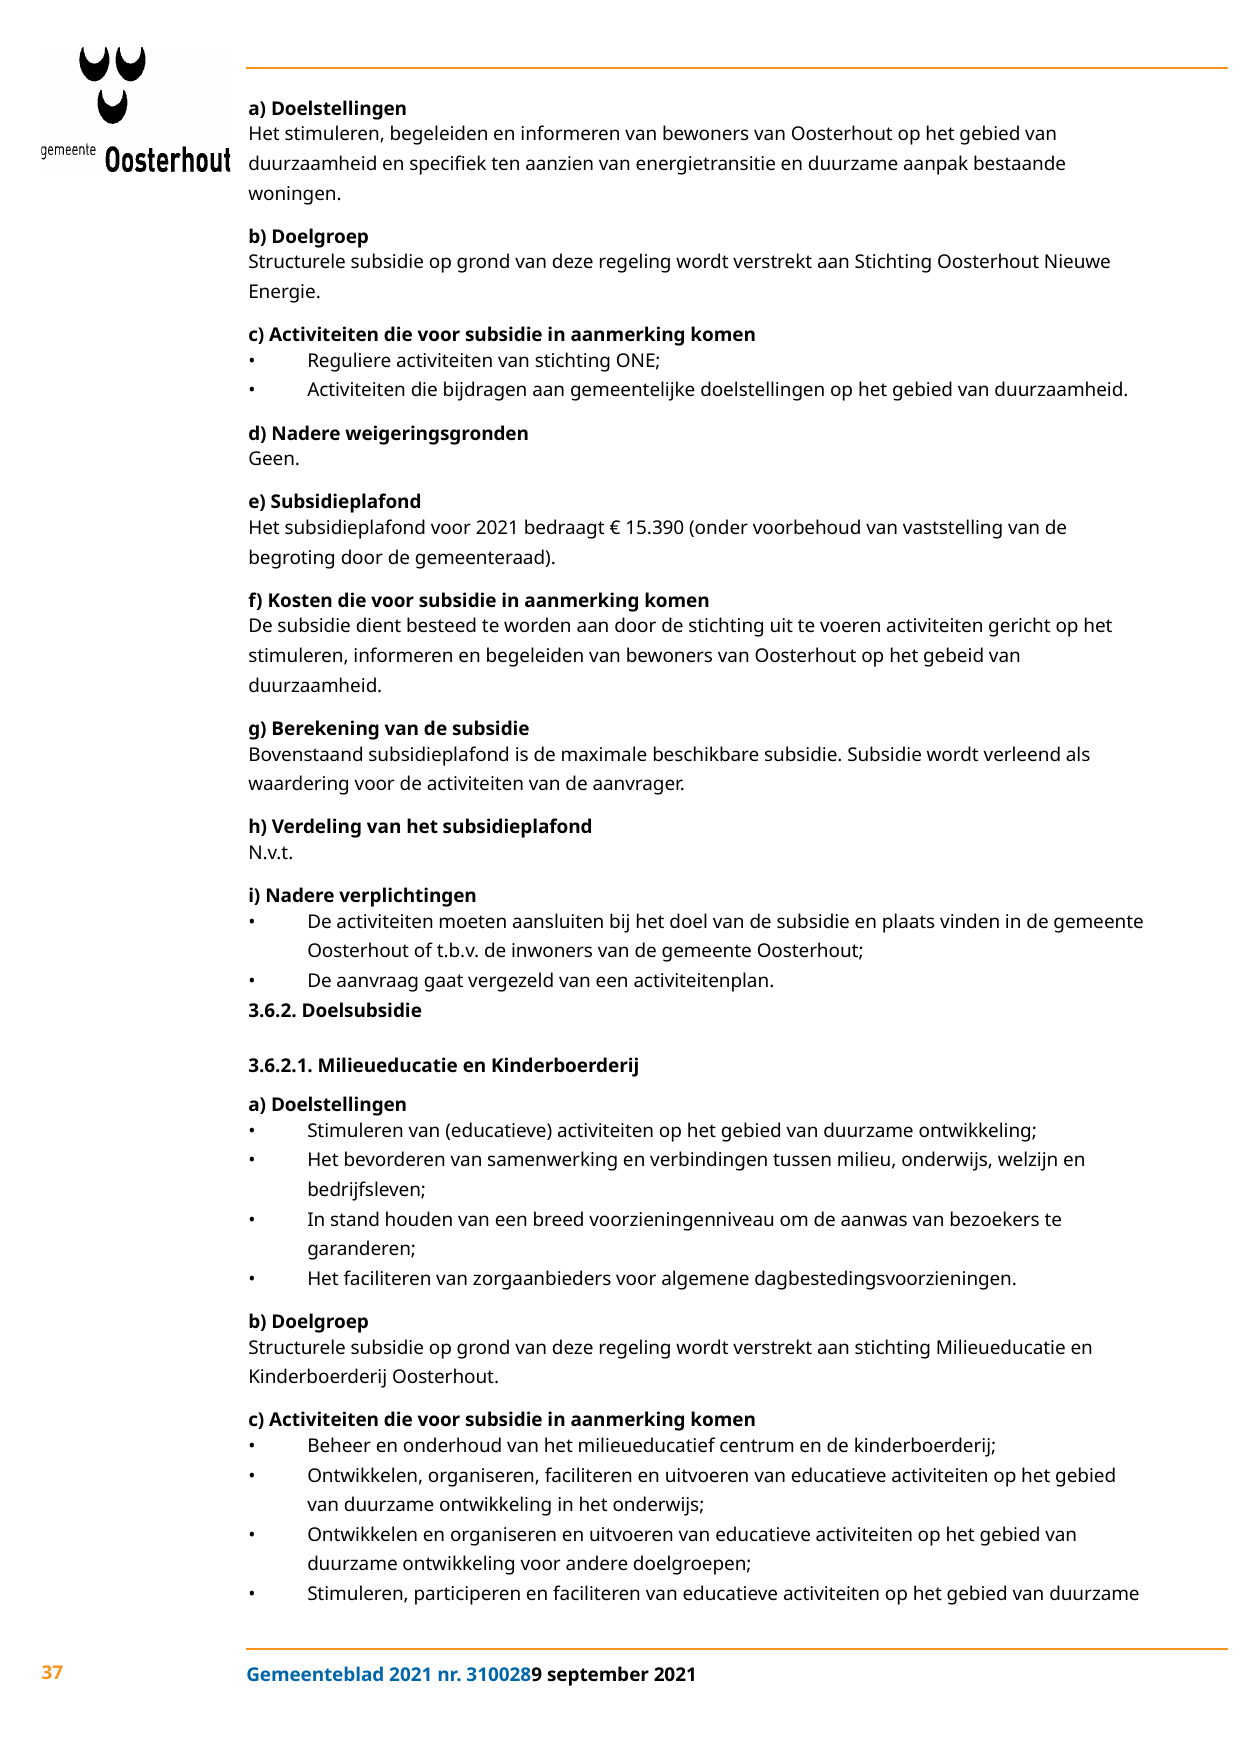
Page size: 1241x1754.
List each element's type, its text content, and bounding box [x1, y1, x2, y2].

list Stimuleren, participeren en faciliteren van educatieve activiteiten op het gebied van duurzame [248, 1580, 1152, 1606]
text b) Doelgroep [248, 1308, 1152, 1334]
list Activiteiten die bijdragen aan gemeentelijke doelstellingen op het gebied van duurzaamheid. [248, 377, 1152, 402]
text Structurele subsidie op grond van deze regeling wordt verstrekt aan Stichting Oosterhout Nieuwe Energie. [248, 248, 1152, 304]
list Het bevorderen van samenwerking en verbindingen tussen milieu, onderwijs, welzijn en bedrijfsleven; [248, 1147, 1152, 1202]
list Ontwikkelen en organiseren en uitvoeren van educatieve activiteiten op het gebied van duurzame ontwikkeling voor andere doelgroepen; [248, 1521, 1152, 1576]
text f) Kosten die voor subsidie in aanmerking komen [248, 587, 1152, 613]
text c) Activiteiten die voor subsidie in aanmerking komen [248, 1407, 1152, 1432]
text a) Doelstellingen [248, 1091, 1152, 1117]
text b) Doelgroep [248, 223, 1152, 248]
text Geen. [248, 445, 1152, 471]
text 3.6.2.1. Milieueducatie en Kinderboerderij [248, 1052, 1152, 1078]
list Ontwikkelen, organiseren, faciliteren en uitvoeren van educatieve activiteiten op het gebied van duurzame ontwikkeling in het onderwijs; [248, 1462, 1152, 1517]
text a) Doelstellingen [248, 95, 1152, 121]
text Bovenstaand subsidieplafond is de maximale beschikbare subsidie. Subsidie wordt verleend als waardering voor de activiteiten van de aanvrager. [248, 741, 1152, 796]
text e) Subsidieplafond [248, 488, 1152, 514]
text De subsidie dient besteed te worden aan door de stichting uit te voeren activiteiten gericht op het stimuleren, informeren en begeleiden van bewoners van Oosterhout op het gebeid van duurzaamheid. [248, 613, 1152, 698]
text Het stimuleren, begeleiden en informeren van bewoners van Oosterhout op het gebied van duurzaamheid en specifiek ten aanzien van energietransitie en duurzame aanpak bestaande woningen. [248, 121, 1152, 205]
text 3.6.2. Doelsubsidie [248, 997, 1152, 1022]
list De aanvraag gaat vergezeld van een activiteitenplan. [248, 967, 1152, 993]
list In stand houden van een breed voorzieningenniveau om de aanwas van bezoekers te garanderen; [248, 1206, 1152, 1261]
text d) Nadere weigeringsgronden [248, 420, 1152, 445]
list Beheer en onderhoud van het milieueducatief centrum en de kinderboerderij; [248, 1432, 1152, 1458]
picture [41, 47, 231, 172]
list De activiteiten moeten aansluiten bij het doel van de subsidie en plaats vinden in de gemeente Oosterhout of t.b.v. de inwoners van de gemeente Oosterhout; [248, 908, 1152, 963]
text g) Berekening van de subsidie [248, 715, 1152, 741]
text c) Activiteiten die voor subsidie in aanmerking komen [248, 321, 1152, 347]
list Stimuleren van (educatieve) activiteiten op het gebied van duurzame ontwikkeling; [248, 1117, 1152, 1143]
list Het faciliteren van zorgaanbieders voor algemene dagbestedingsvoorzieningen. [248, 1265, 1152, 1291]
text Het subsidieplafond voor 2021 bedraagt € 15.390 (onder voorbehoud van vaststelling van de begroting door de gemeenteraad). [248, 514, 1152, 569]
text N.v.t. [248, 839, 1152, 865]
text h) Verdeling van het subsidieplafond [248, 813, 1152, 839]
text Structurele subsidie op grond van deze regeling wordt verstrekt aan stichting Milieueducatie en Kinderboerderij Oosterhout. [248, 1334, 1152, 1389]
text i) Nadere verplichtingen [248, 882, 1152, 908]
list Reguliere activiteiten van stichting ONE; [248, 347, 1152, 373]
